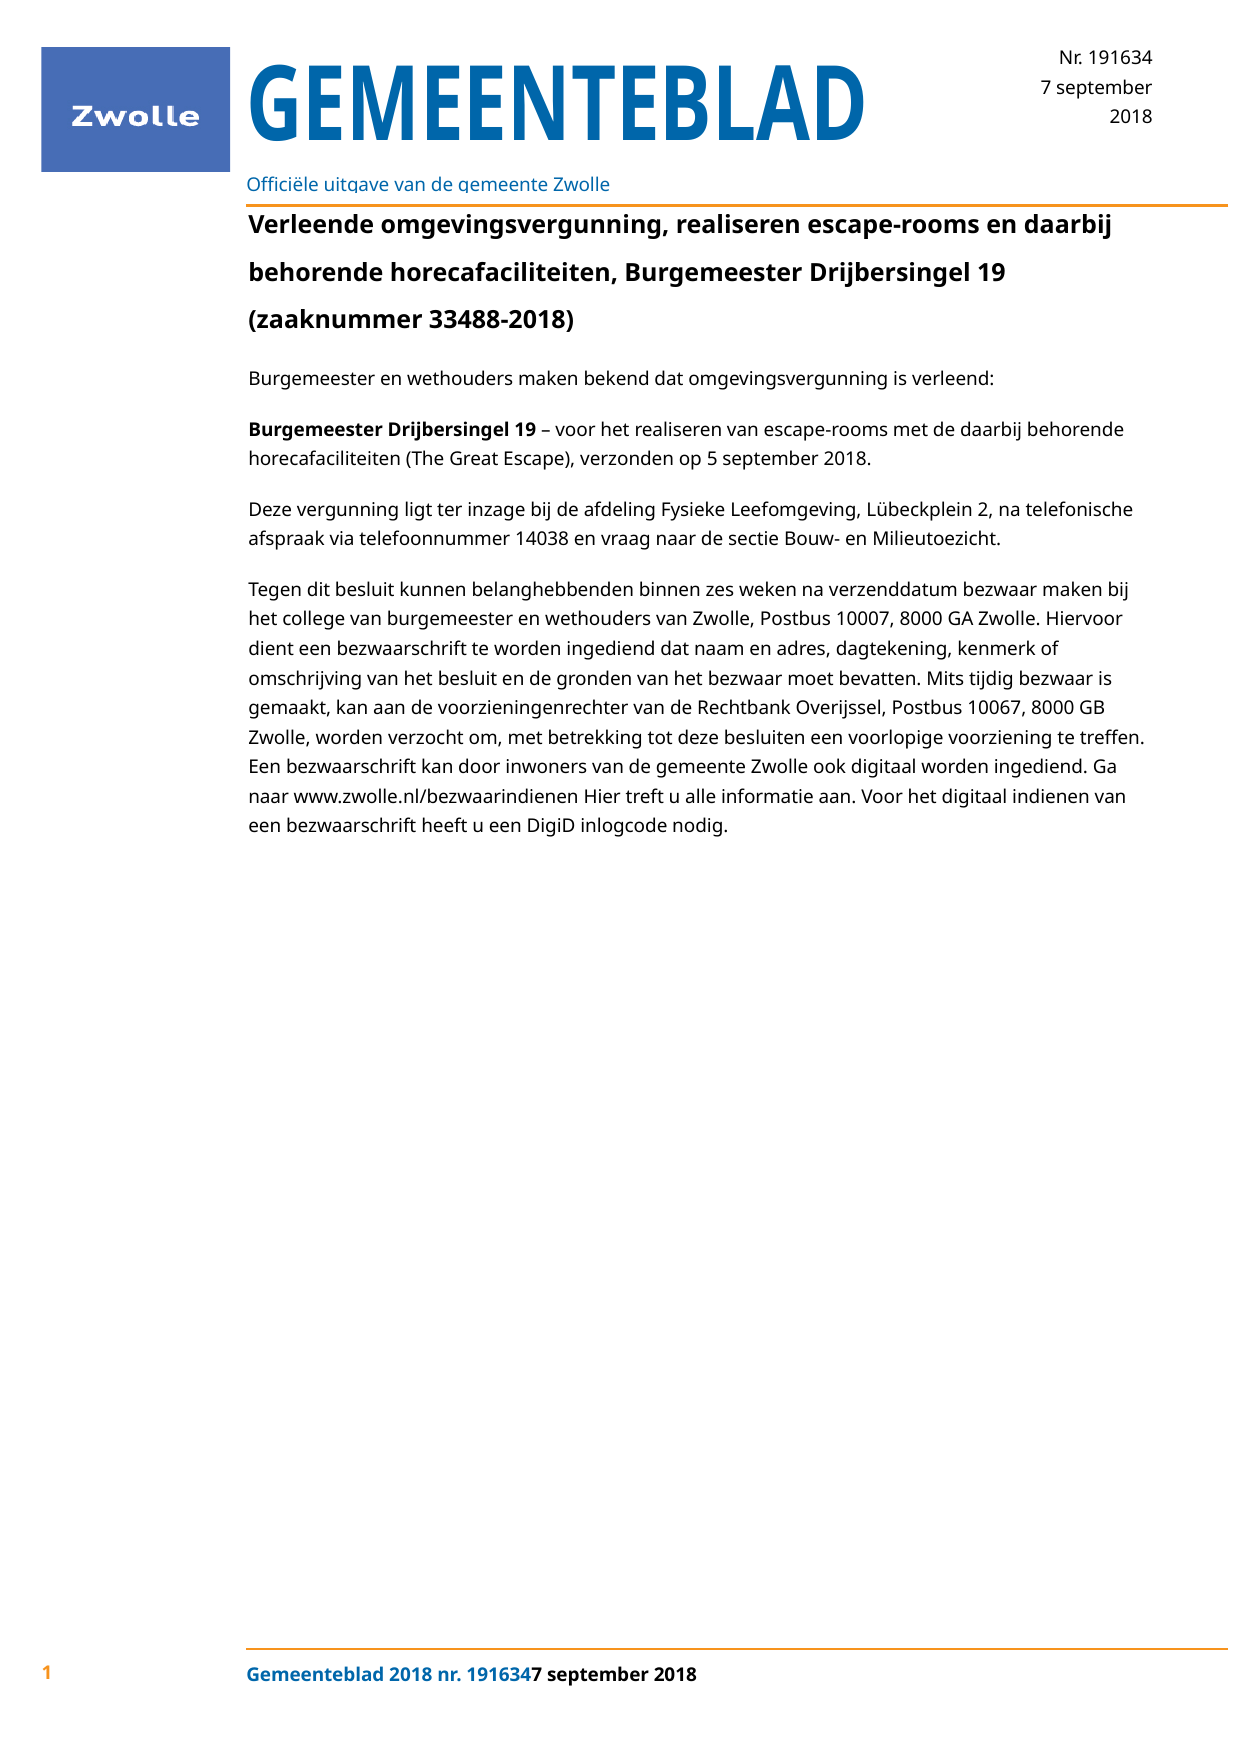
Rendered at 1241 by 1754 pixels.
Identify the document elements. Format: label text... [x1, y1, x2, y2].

text Burgemeester en wethouders maken bekend dat omgevingsvergunning is verleend: [248, 366, 1152, 391]
text Verleende omgevingsvergunning, realiseren escape-rooms en daarbij behorende horecafaciliteiten, Burgemeester Drijbersingel 19 (zaaknummer 33488-2018) [248, 207, 1152, 336]
text Deze vergunning ligt ter inzage bij de afdeling Fysieke Leefomgeving, Lübeckplein 2, na telefonische afspraak via telefoonnummer 14038 en vraag naar de sectie Bouw- en Milieutoezicht. [248, 496, 1152, 551]
text Tegen dit besluit kunnen belanghebbenden binnen zes weken na verzenddatum bezwaar maken bij het college van burgemeester en wethouders van Zwolle, Postbus 10007, 8000 GA Zwolle. Hiervoor dient een bezwaarschrift te worden ingediend dat naam en adres, dagtekening, kenmerk of omschrijving van het besluit en de gronden van het bezwaar moet bevatten. Mits tijdig bezwaar is gemaakt, kan aan de voorzieningenrechter van de Rechtbank Overijssel, Postbus 10067, 8000 GB Zwolle, worden verzocht om, met betrekking tot deze besluiten een voorlopige voorziening te treffen. Een bezwaarschrift kan door inwoners van de gemeente Zwolle ook digitaal worden ingediend. Ga naar www.zwolle.nl/bezwaarindienen Hier treft u alle informatie aan. Voor het digitaal indienen van een bezwaarschrift heeft u een DigiD inlogcode nodig. [248, 576, 1152, 838]
text Burgemeester Drijbersingel 19 – voor het realiseren van escape-rooms met de daarbij behorende horecafaciliteiten (The Great Escape), verzonden op 5 september 2018. [248, 416, 1152, 471]
picture [41, 47, 231, 172]
